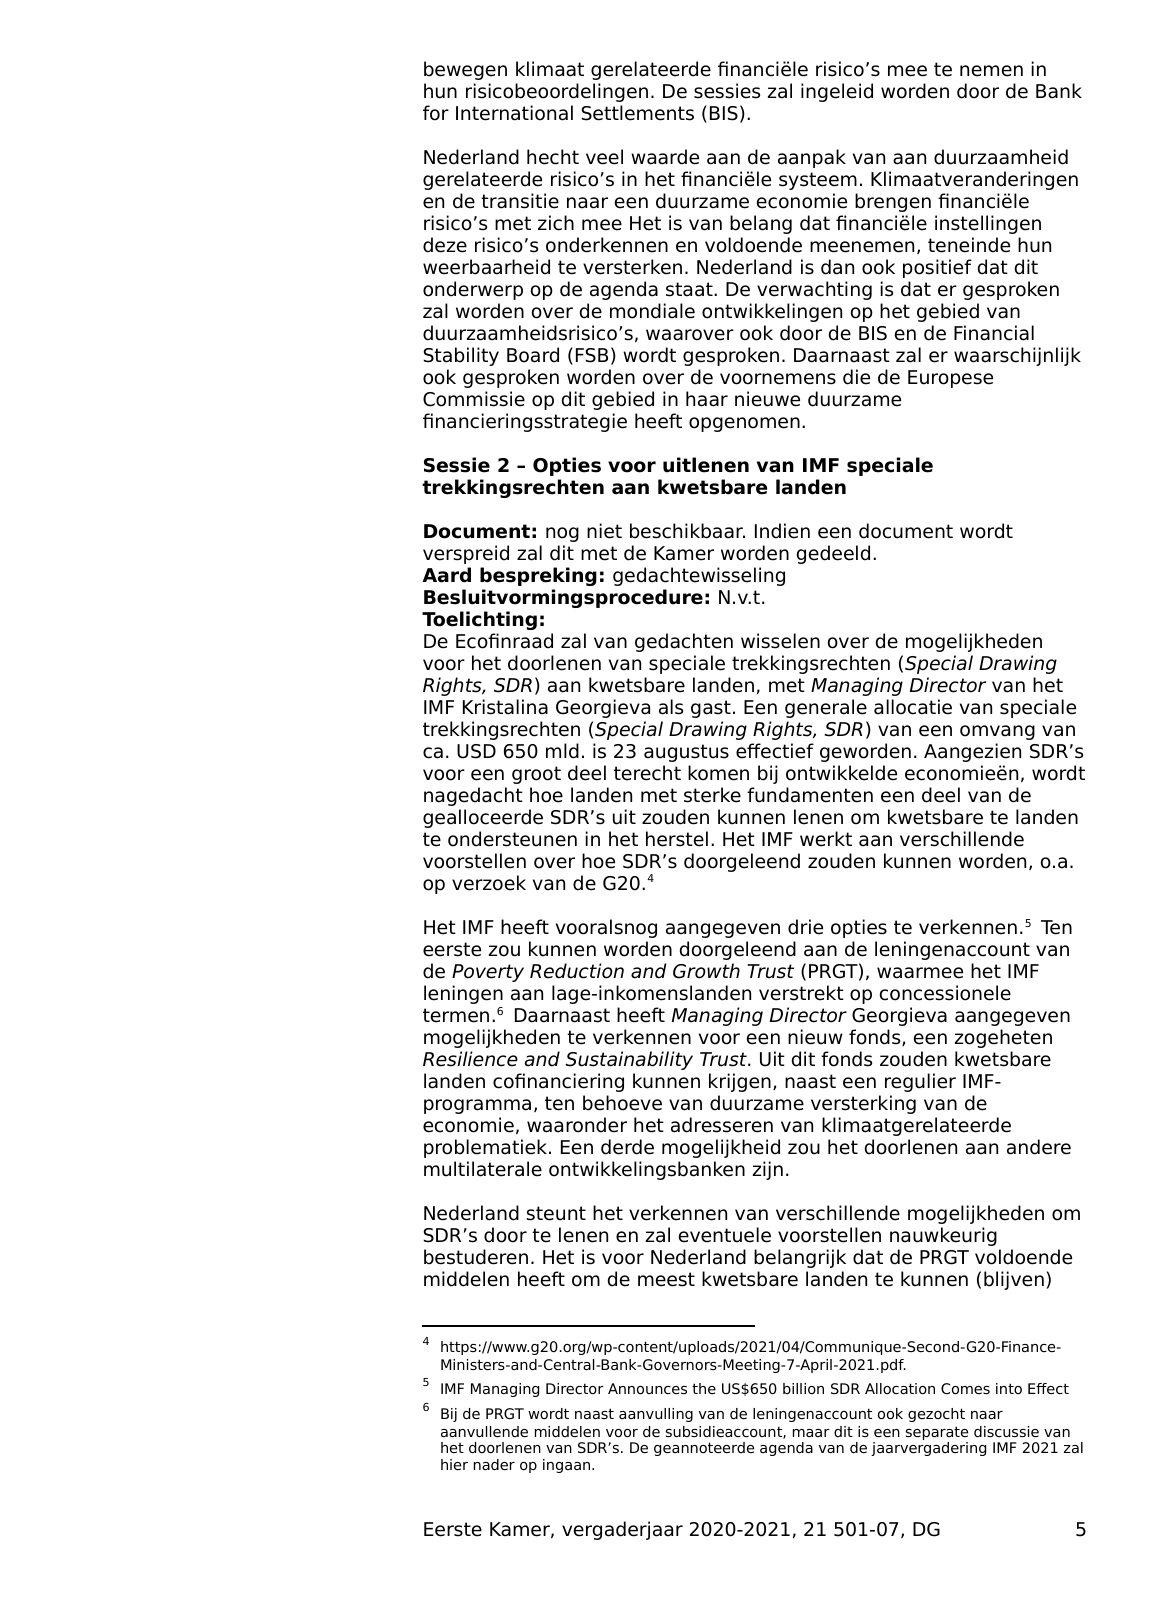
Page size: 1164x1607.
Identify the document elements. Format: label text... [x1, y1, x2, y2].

text Het IMF heeft vooralsnog aangegeven drie opties te verkennen. Ten eerste zou kunnen worden doorgeleend aan de leningenaccount van de Poverty Reduction and Growth Trust (PRGT), waarmee het IMF leningen aan lage-inkomenslanden verstrekt op concessionele termen. Daarnaast heeft Managing Director Georgieva aangegeven mogelijkheden te verkennen voor een nieuw fonds, een zogeheten Resilience and Sustainability Trust. Uit dit fonds zouden kwetsbare landen cofinanciering kunnen krijgen, naast een regulier IMF-programma, ten behoeve van duurzame versterking van de economie, waaronder het adresseren van klimaatgerelateerde problematiek. Een derde mogelijkheid zou het doorlenen aan andere multilaterale ontwikkelingsbanken zijn. [422, 917, 1087, 1181]
text Aard bespreking: gedachtewisseling [422, 565, 1087, 587]
text Bij de PRGT wordt naast aanvulling van de leningenaccount ook gezocht naar aanvullende middelen voor de subsidieaccount, maar dit is een separate discussie van het doorlenen van SDR’s. De geannoteerde agenda van de jaarvergadering IMF 2021 zal hier nader op ingaan. [422, 1402, 1087, 1474]
text Nederland steunt het verkennen van verschillende mogelijkheden om SDR’s door te lenen en zal eventuele voorstellen nauwkeurig bestuderen. Het is voor Nederland belangrijk dat de PRGT voldoende middelen heeft om de meest kwetsbare landen te kunnen (blijven) [422, 1203, 1087, 1291]
subtitle Sessie 2 – Opties voor uitlenen van IMF speciale trekkingsrechten aan kwetsbare landen [422, 455, 1087, 499]
text bewegen klimaat gerelateerde financiële risico’s mee te nemen in hun risicobeoordelingen. De sessies zal ingeleid worden door de Bank for International Settlements (BIS). [422, 59, 1087, 125]
text Nederland hecht veel waarde aan de aanpak van aan duurzaamheid gerelateerde risico’s in het financiële systeem. Klimaatveranderingen en de transitie naar een duurzame economie brengen financiële risico’s met zich mee Het is van belang dat financiële instellingen deze risico’s onderkennen en voldoende meenemen, teneinde hun weerbaarheid te versterken. Nederland is dan ook positief dat dit onderwerp op de agenda staat. De verwachting is dat er gesproken zal worden over de mondiale ontwikkelingen op het gebied van duurzaamheidsrisico’s, waarover ook door de BIS en de Financial Stability Board (FSB) wordt gesproken. Daarnaast zal er waarschijnlijk ook gesproken worden over de voornemens die de Europese Commissie op dit gebied in haar nieuwe duurzame financieringsstrategie heeft opgenomen. [422, 147, 1087, 433]
text Document: nog niet beschikbaar. Indien een document wordt verspreid zal dit met de Kamer worden gedeeld. [422, 521, 1087, 565]
text De Ecofinraad zal van gedachten wisselen over de mogelijkheden voor het doorlenen van speciale trekkingsrechten (Special Drawing Rights, SDR) aan kwetsbare landen, met Managing Director van het IMF Kristalina Georgieva als gast. Een generale allocatie van speciale trekkingsrechten (Special Drawing Rights, SDR) van een omvang van ca. USD 650 mld. is 23 augustus effectief geworden. Aangezien SDR’s voor een groot deel terecht komen bij ontwikkelde economieën, wordt nagedacht hoe landen met sterke fundamenten een deel van de gealloceerde SDR’s uit zouden kunnen lenen om kwetsbare te landen te ondersteunen in het herstel. Het IMF werkt aan verschillende voorstellen over hoe SDR’s doorgeleend zouden kunnen worden, o.a. op verzoek van de G20. [422, 631, 1087, 895]
text Besluitvormingsprocedure: N.v.t. [422, 587, 1087, 609]
text IMF Managing Director Announces the US$650 billion SDR Allocation Comes into Effect [422, 1377, 1087, 1399]
text https://www.g20.org/wp-content/uploads/2021/04/Communique-Second-G20-Finance-Ministers-and-Central-Bank-Governors-Meeting-7-April-2021.pdf. [422, 1335, 1087, 1374]
text Toelichting: [422, 609, 1087, 631]
